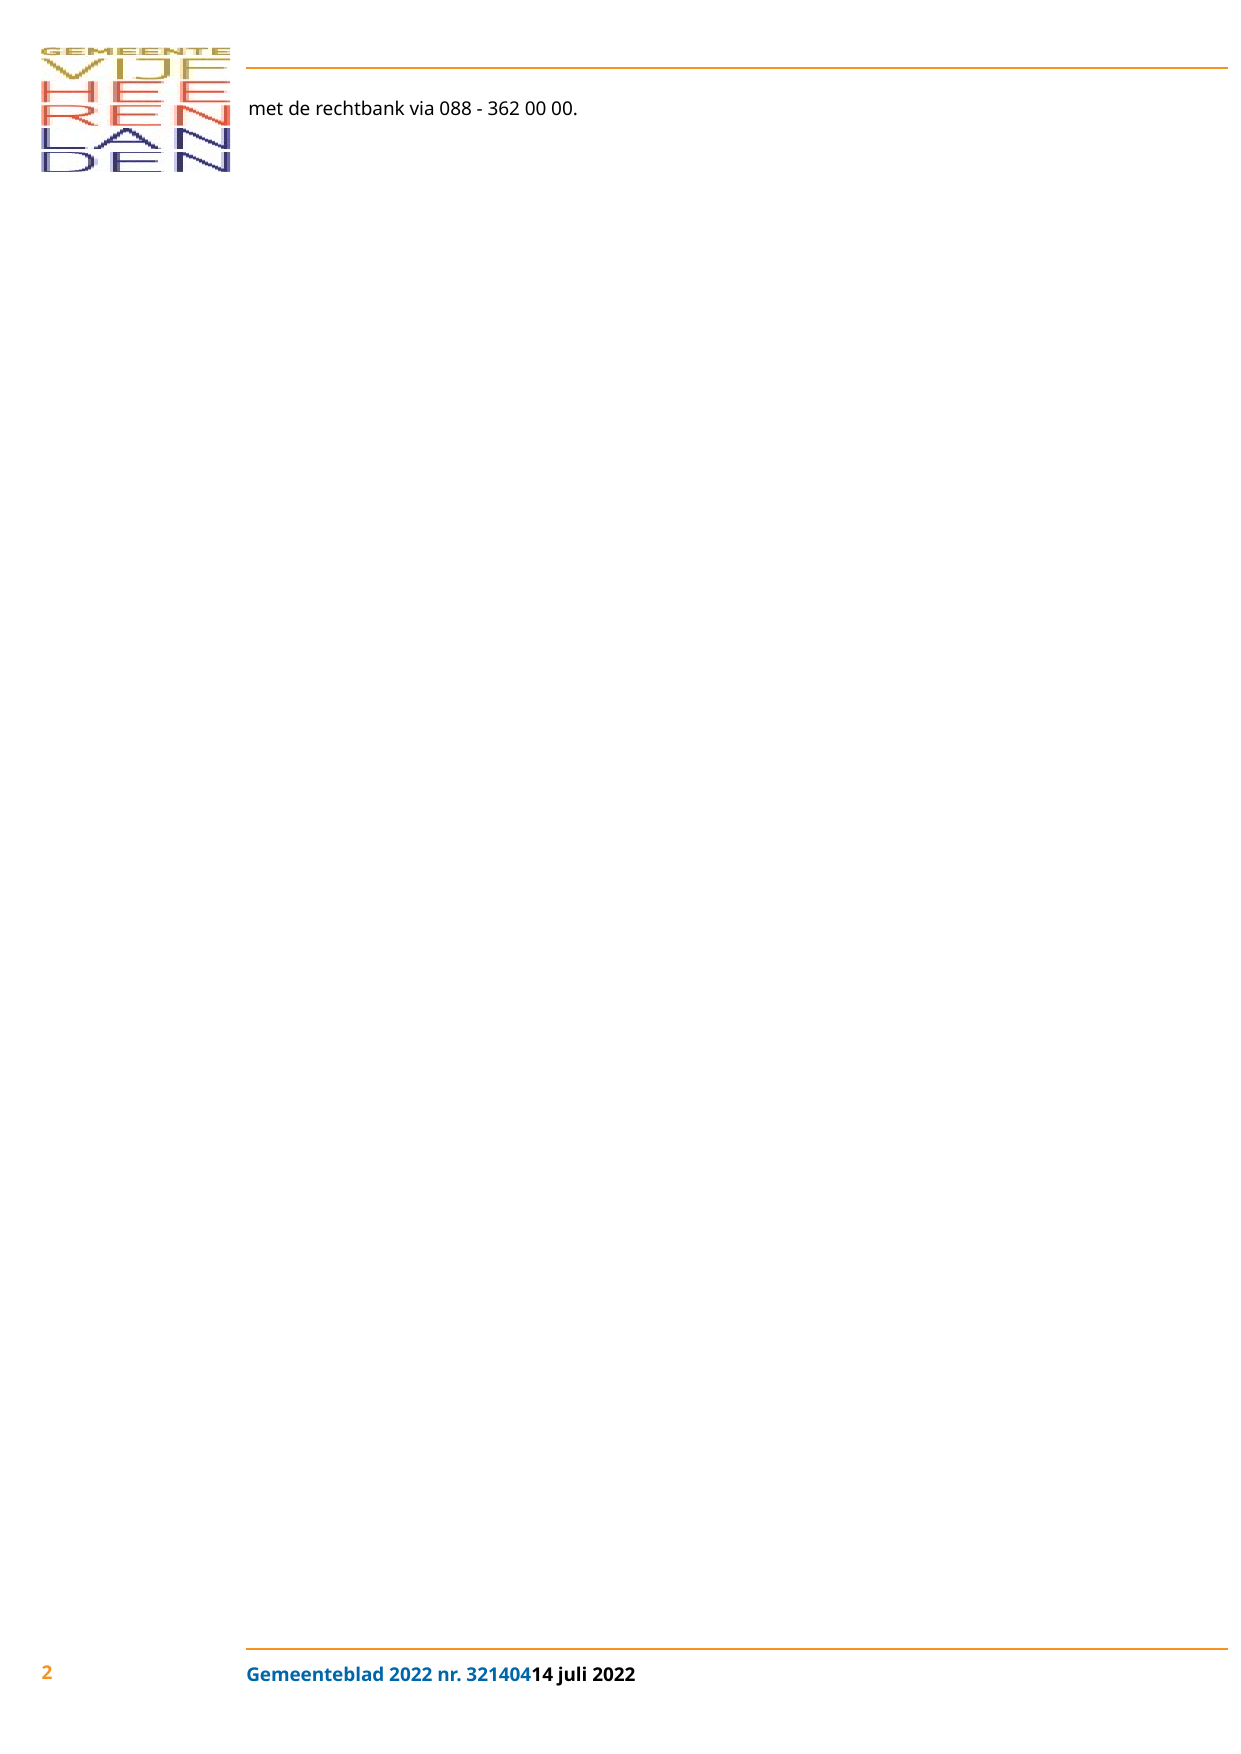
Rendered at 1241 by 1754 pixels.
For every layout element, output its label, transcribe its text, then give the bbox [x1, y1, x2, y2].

text met de rechtbank via 088 - 362 00 00. [248, 95, 1152, 121]
picture [41, 47, 231, 172]
